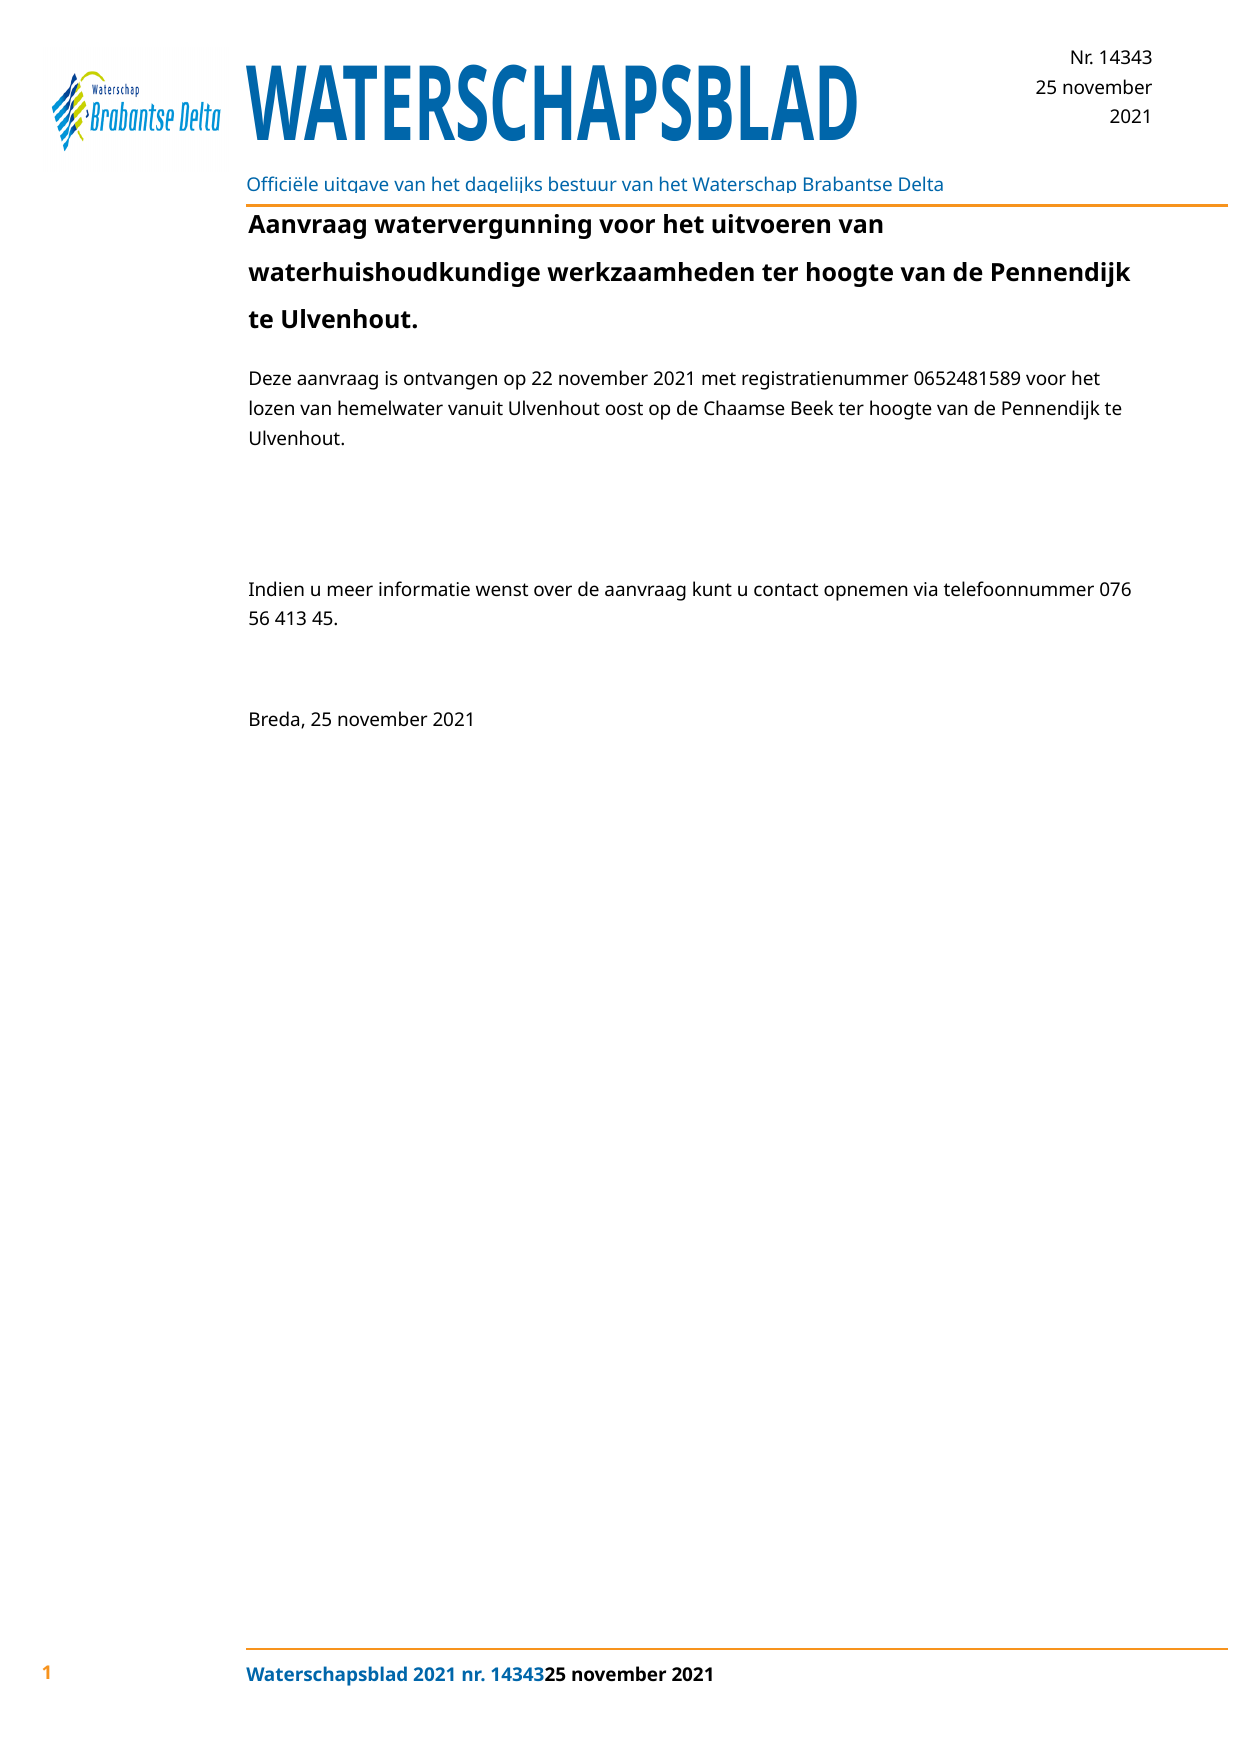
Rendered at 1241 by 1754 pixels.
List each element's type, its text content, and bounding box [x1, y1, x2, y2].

text Aanvraag watervergunning voor het uitvoeren van waterhuishoudkundige werkzaamheden ter hoogte van de Pennendijk te Ulvenhout. [248, 207, 1152, 336]
text Indien u meer informatie wenst over de aanvraag kunt u contact opnemen via telefoonnummer 076 56 413 45. [248, 576, 1152, 631]
text Breda, 25 november 2021 [248, 706, 1152, 732]
text Deze aanvraag is ontvangen op 22 november 2021 met registratienummer 0652481589 voor het lozen van hemelwater vanuit Ulvenhout oost op de Chaamse Beek ter hoogte van de Pennendijk te Ulvenhout. [248, 366, 1152, 450]
picture [41, 47, 231, 172]
